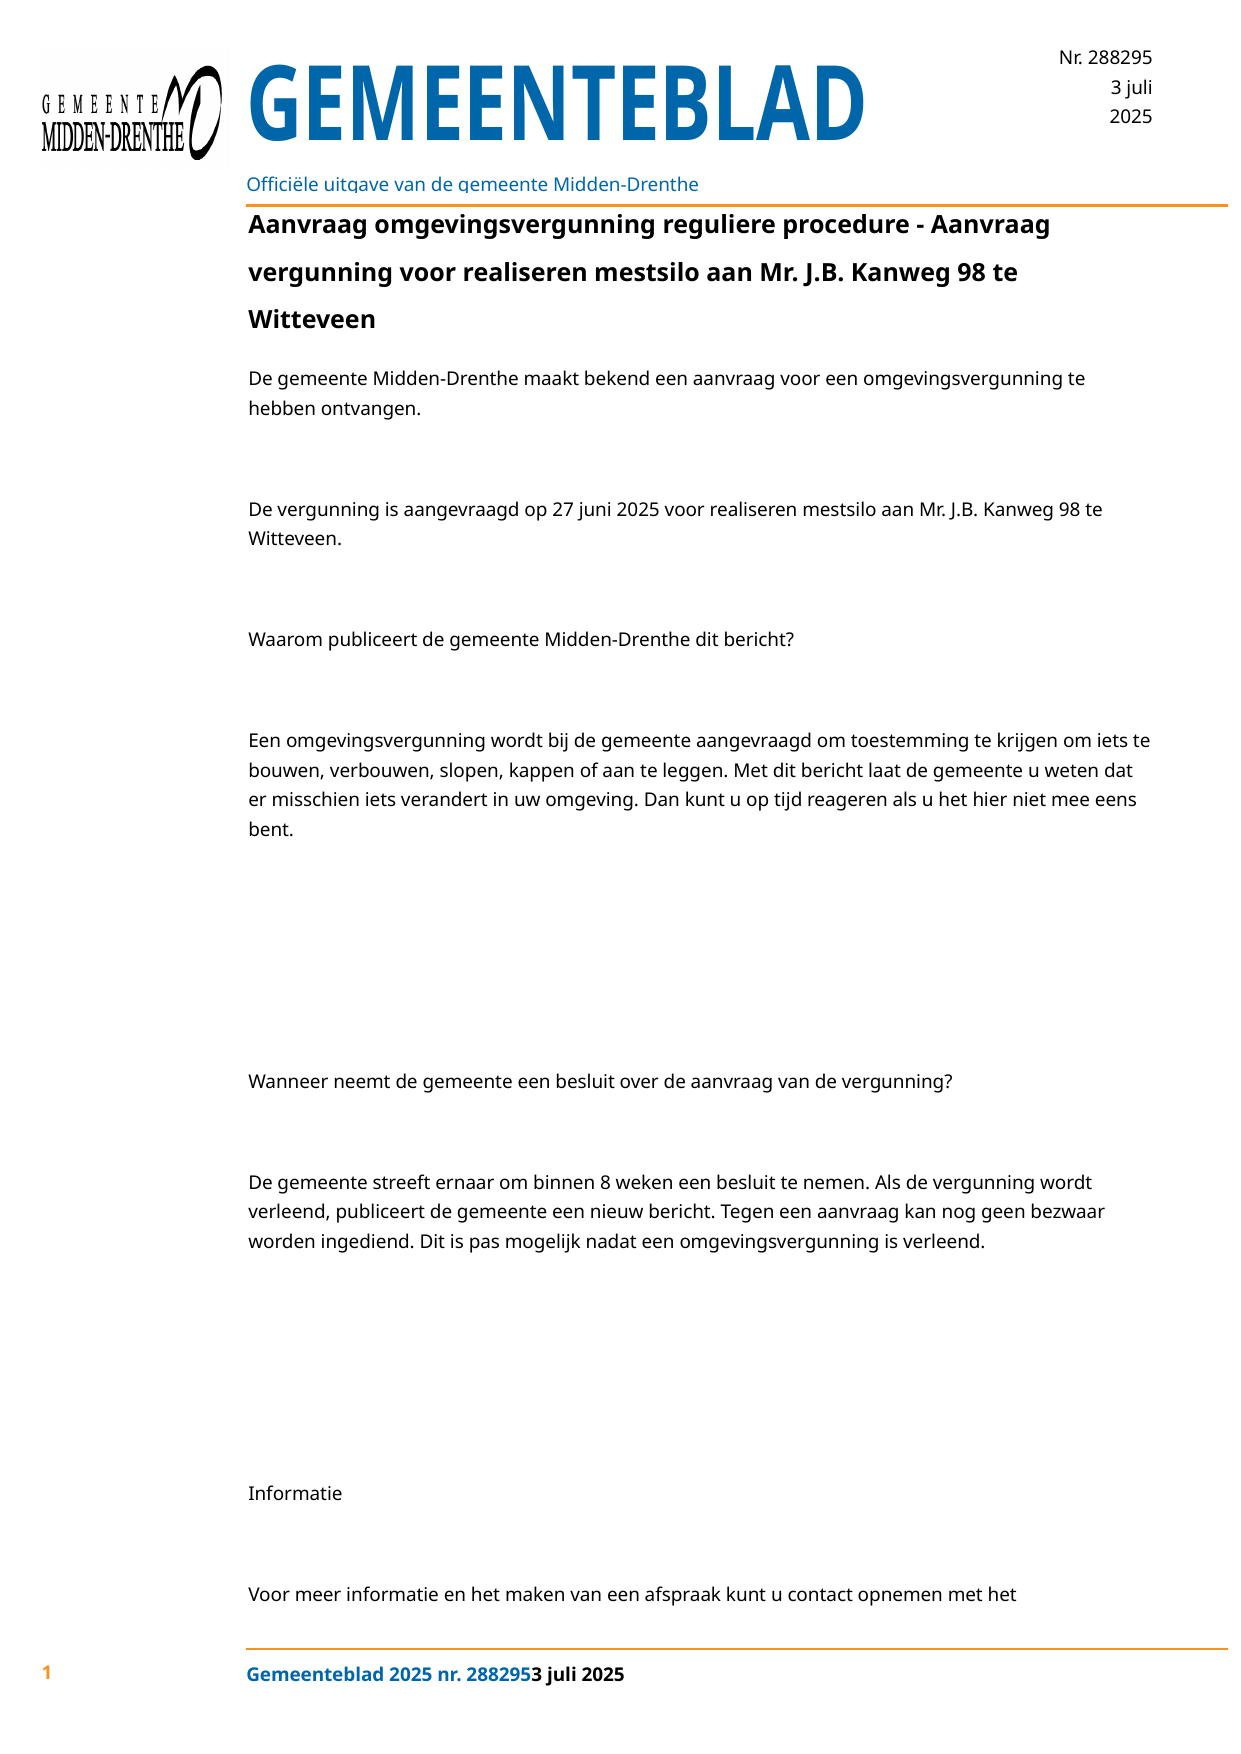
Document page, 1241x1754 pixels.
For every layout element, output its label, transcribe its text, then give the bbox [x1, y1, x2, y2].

text De vergunning is aangevraagd op 27 juni 2025 voor realiseren mestsilo aan Mr. J.B. Kanweg 98 te Witteveen. [248, 496, 1152, 551]
text Aanvraag omgevingsvergunning reguliere procedure - Aanvraag vergunning voor realiseren mestsilo aan Mr. J.B. Kanweg 98 te Witteveen [248, 207, 1152, 336]
text Voor meer informatie en het maken van een afspraak kunt u contact opnemen met het [248, 1581, 1152, 1607]
text Waarom publiceert de gemeente Midden-Drenthe dit bericht? [248, 626, 1152, 652]
text De gemeente Midden-Drenthe maakt bekend een aanvraag voor een omgevingsvergunning te hebben ontvangen. [248, 366, 1152, 421]
picture [41, 47, 231, 172]
text Een omgevingsvergunning wordt bij de gemeente aangevraagd om toestemming te krijgen om iets te bouwen, verbouwen, slopen, kappen of aan te leggen. Met dit bericht laat de gemeente u weten dat er misschien iets verandert in uw omgeving. Dan kunt u op tijd reageren als u het hier niet mee eens bent. [248, 727, 1152, 842]
text Informatie [248, 1480, 1152, 1506]
text De gemeente streeft ernaar om binnen 8 weken een besluit te nemen. Als de vergunning wordt verleend, publiceert de gemeente een nieuw bericht. Tegen een aanvraag kan nog geen bezwaar worden ingediend. Dit is pas mogelijk nadat een omgevingsvergunning is verleend. [248, 1169, 1152, 1254]
text Wanneer neemt de gemeente een besluit over de aanvraag van de vergunning? [248, 1068, 1152, 1094]
